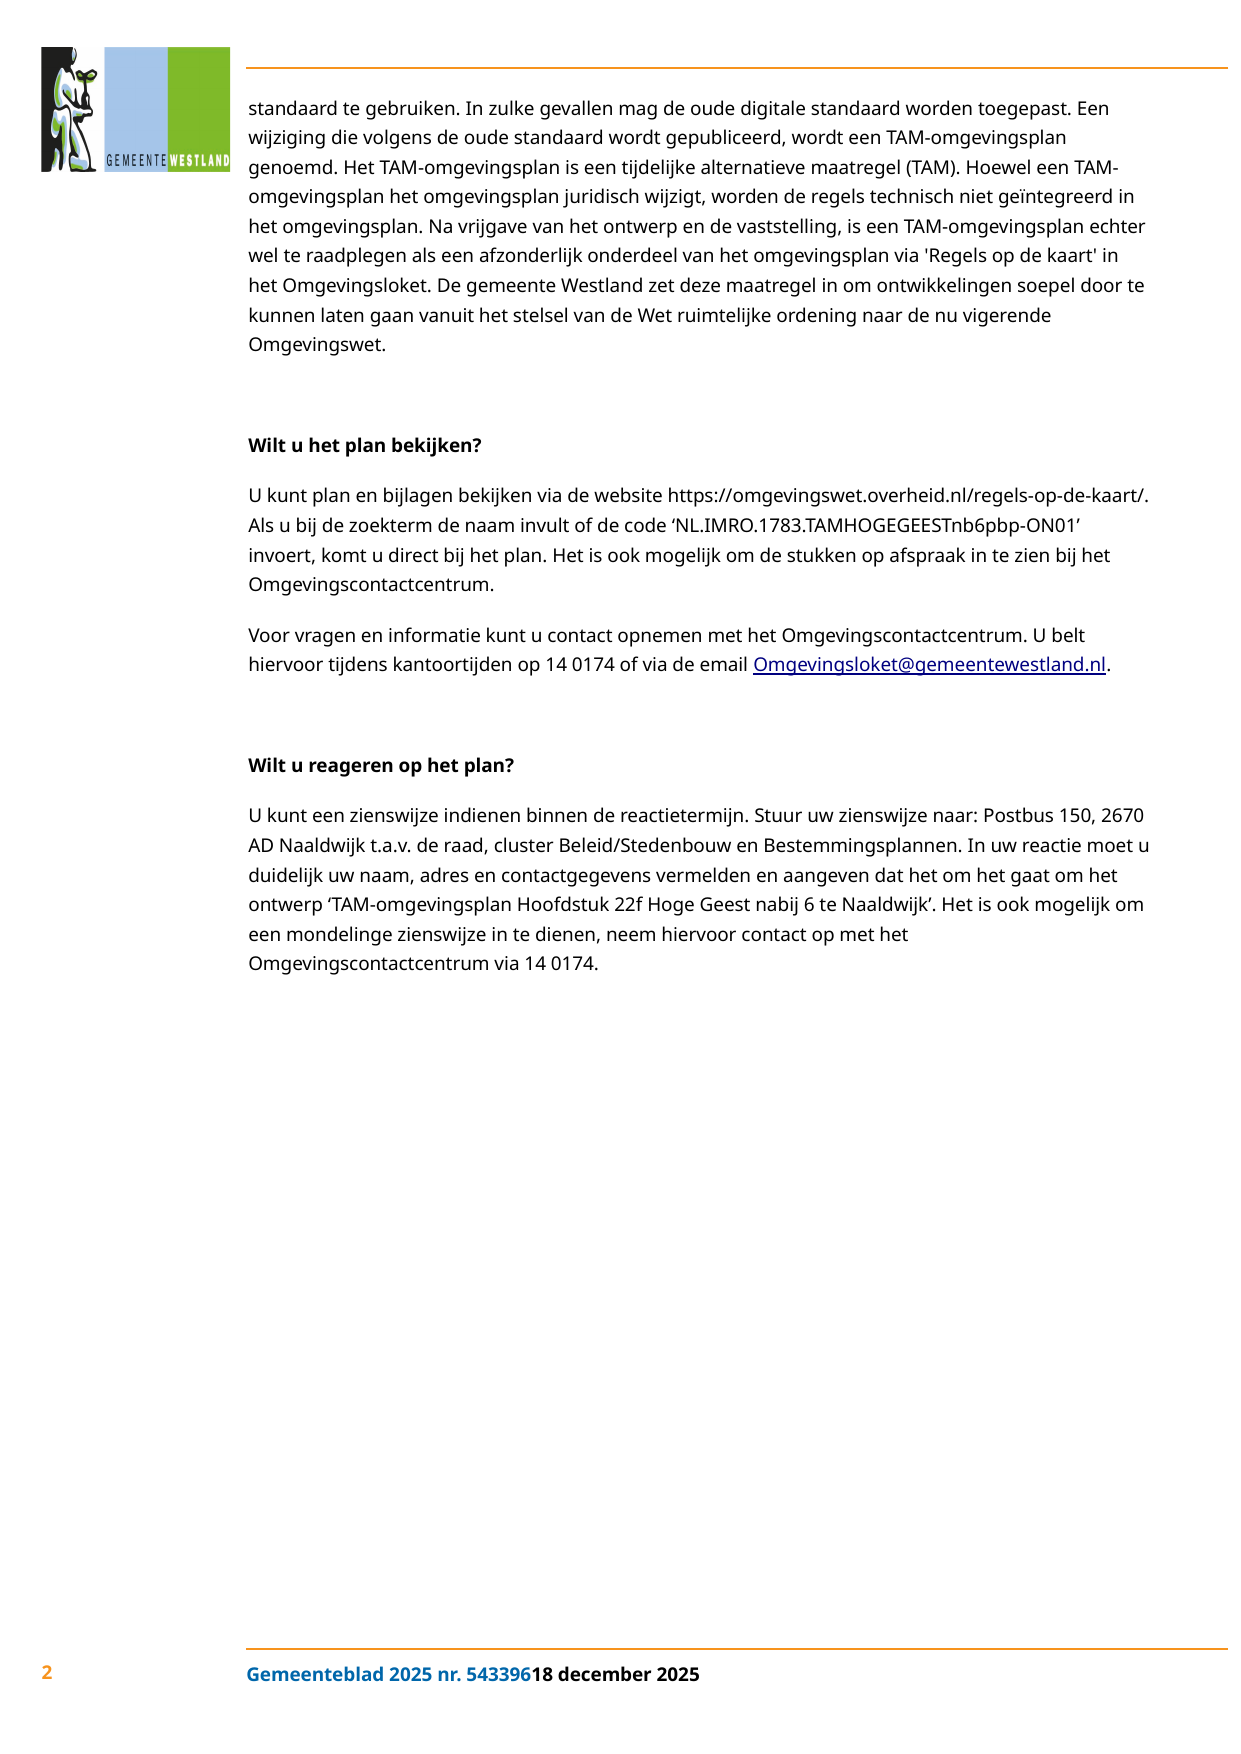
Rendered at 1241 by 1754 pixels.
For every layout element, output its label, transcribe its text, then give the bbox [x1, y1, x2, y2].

picture [41, 47, 231, 172]
text U kunt een zienswijze indienen binnen de reactietermijn. Stuur uw zienswijze naar: Postbus 150, 2670 AD Naaldwijk t.a.v. de raad, cluster Beleid/Stedenbouw en Bestemmingsplannen. In uw reactie moet u duidelijk uw naam, adres en contactgegevens vermelden en aangeven dat het om het gaat om het ontwerp ‘TAM-omgevingsplan Hoofdstuk 22f Hoge Geest nabij 6 te Naaldwijk’. Het is ook mogelijk om een mondelinge zienswijze in te dienen, neem hiervoor contact op met het Omgevingscontactcentrum via 14 0174. [248, 803, 1152, 976]
text U kunt plan en bijlagen bekijken via de website https://omgevingswet.overheid.nl/regels-op-de-kaart/. Als u bij de zoekterm de naam invult of de code ‘NL.IMRO.1783.TAMHOGEGEESTnb6pbp-ON01’ invoert, komt u direct bij het plan. Het is ook mogelijk om de stukken op afspraak in te zien bij het Omgevingscontactcentrum. [248, 483, 1152, 597]
text Wilt u reageren op het plan? [248, 752, 1152, 778]
text Voor vragen en informatie kunt u contact opnemen met het Omgevingscontactcentrum. U belt hiervoor tijdens kantoortijden op 14 0174 of via de email Omgevingsloket@gemeentewestland.nl. [248, 622, 1152, 677]
text Wilt u het plan bekijken? [248, 432, 1152, 458]
text standaard te gebruiken. In zulke gevallen mag de oude digitale standaard worden toegepast. Een wijziging die volgens de oude standaard wordt gepubliceerd, wordt een TAM-omgevingsplan genoemd. Het TAM-omgevingsplan is een tijdelijke alternatieve maatregel (TAM). Hoewel een TAM-omgevingsplan het omgevingsplan juridisch wijzigt, worden de regels technisch niet geïntegreerd in het omgevingsplan. Na vrijgave van het ontwerp en de vaststelling, is een TAM-omgevingsplan echter wel te raadplegen als een afzonderlijk onderdeel van het omgevingsplan via 'Regels op de kaart' in het Omgevingsloket. De gemeente Westland zet deze maatregel in om ontwikkelingen soepel door te kunnen laten gaan vanuit het stelsel van de Wet ruimtelijke ordening naar de nu vigerende Omgevingswet. [248, 95, 1152, 357]
